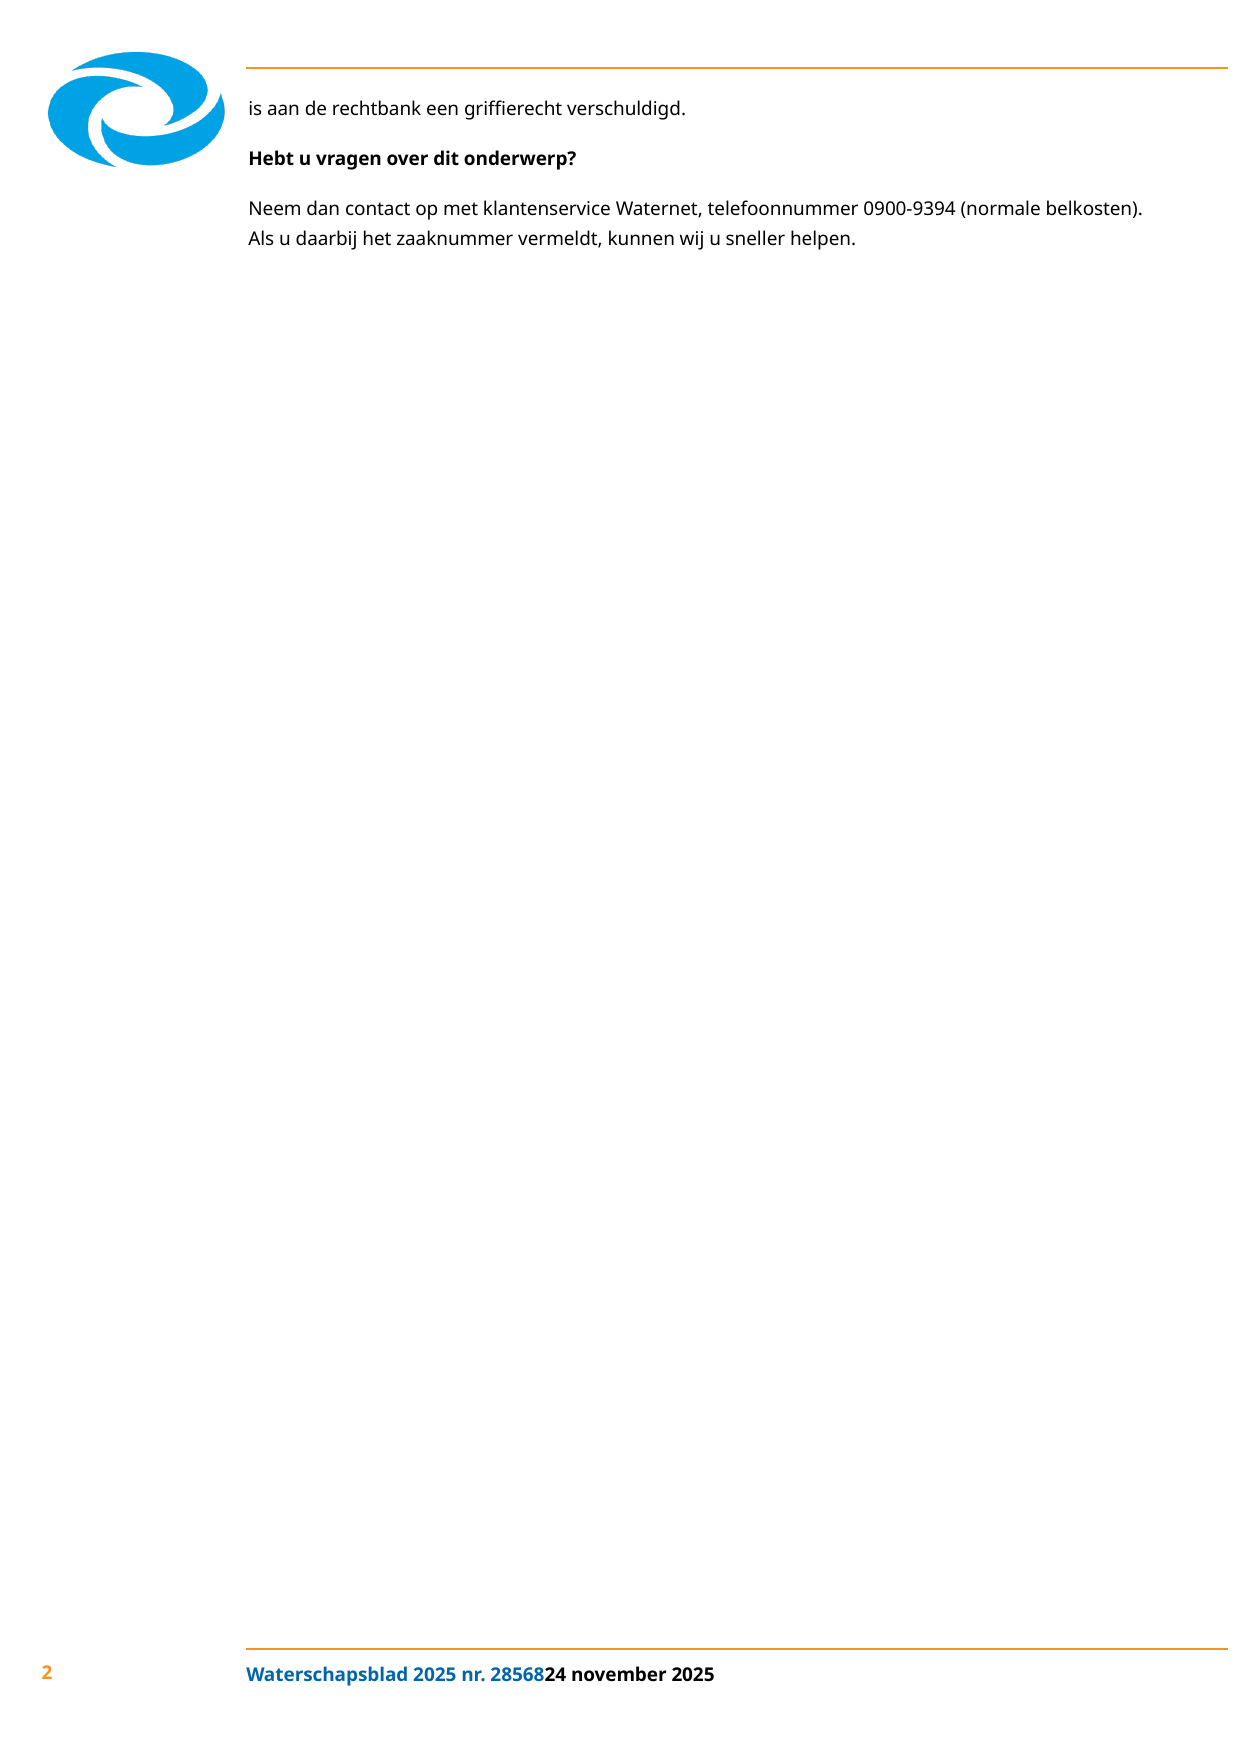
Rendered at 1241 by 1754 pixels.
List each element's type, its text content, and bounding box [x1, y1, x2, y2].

picture [41, 47, 231, 172]
text Hebt u vragen over dit onderwerp? [248, 145, 1152, 171]
text is aan de rechtbank een griffierecht verschuldigd. [248, 95, 1152, 121]
text Neem dan contact op met klantenservice Waternet, telefoonnummer 0900-9394 (normale belkosten). Als u daarbij het zaaknummer vermeldt, kunnen wij u sneller helpen. [248, 196, 1152, 251]
